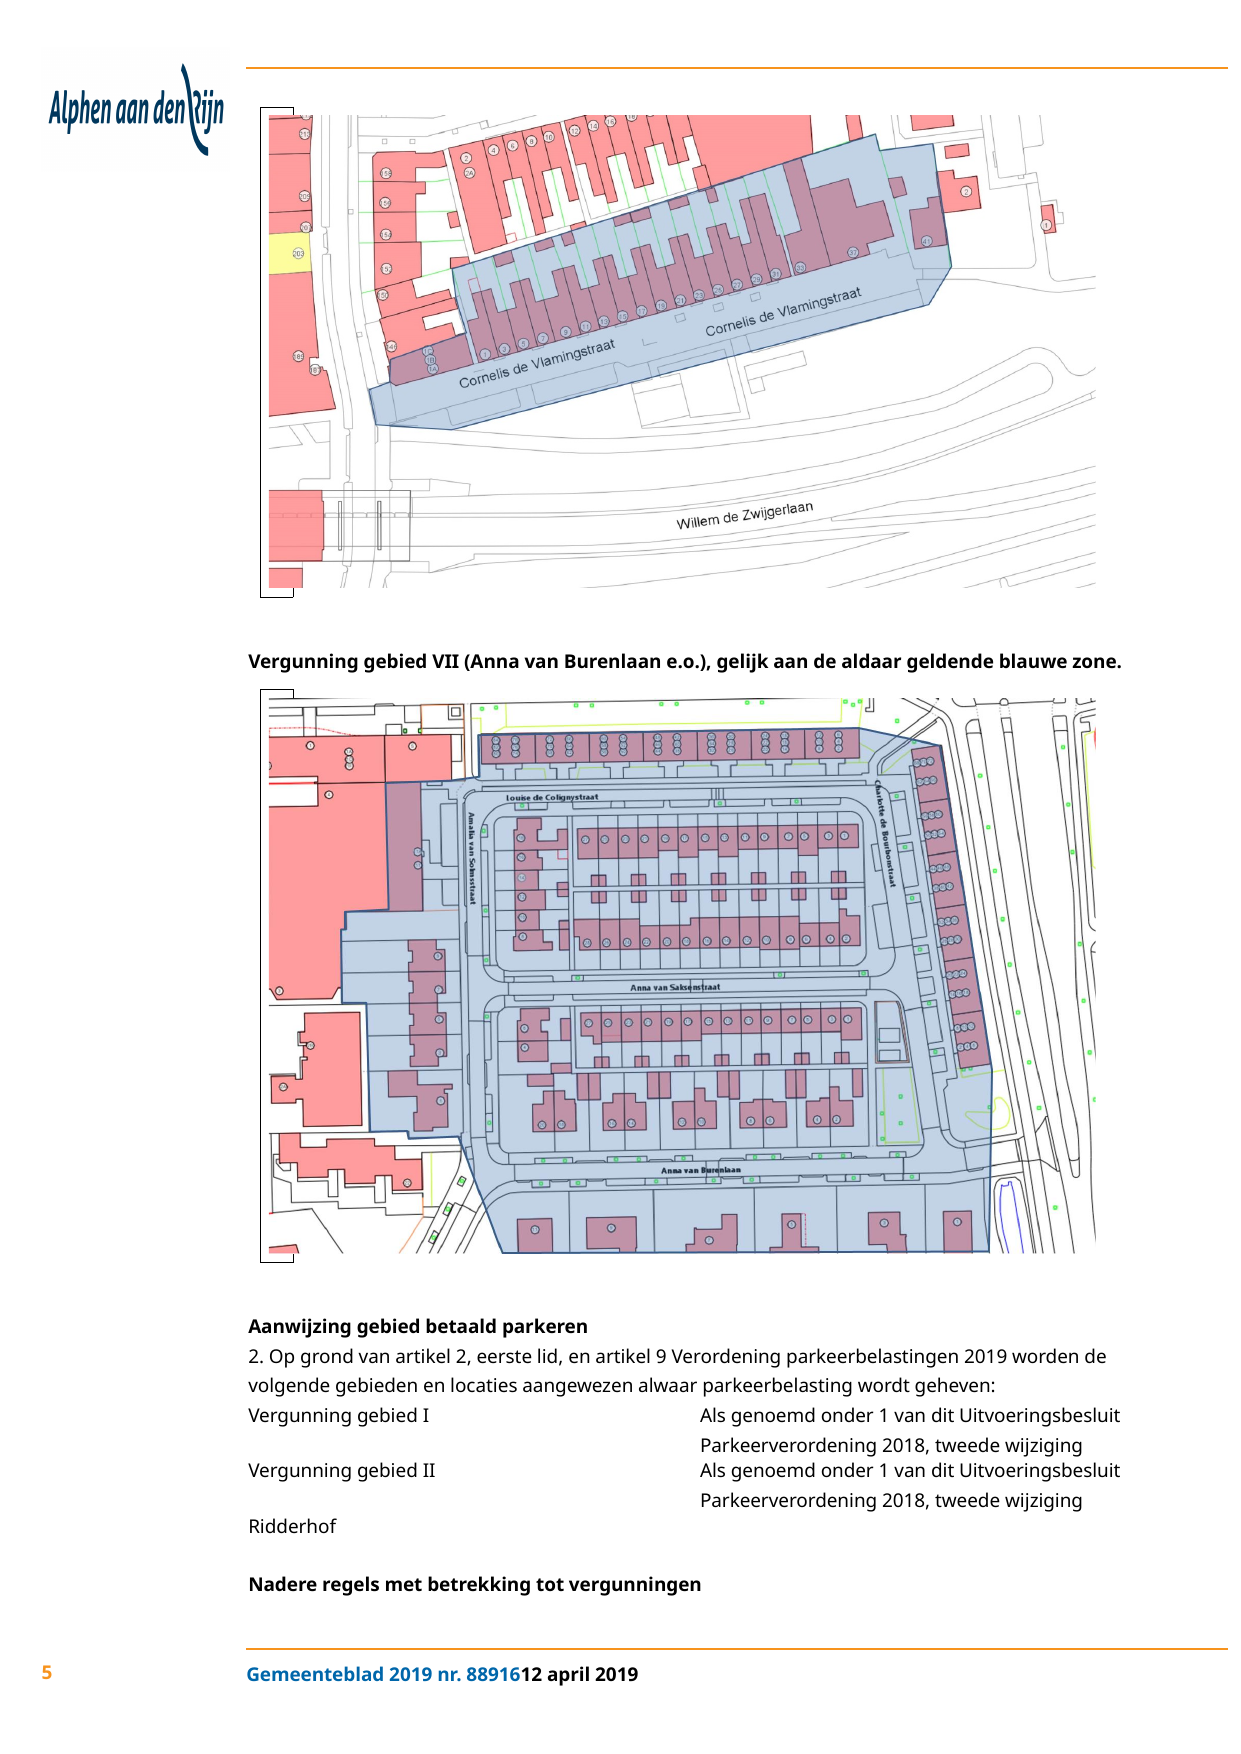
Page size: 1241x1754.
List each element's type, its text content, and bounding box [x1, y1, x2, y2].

text Nadere regels met betrekking tot vergunningen [248, 1571, 1152, 1597]
table_header Vergunning gebied I [248, 1402, 700, 1457]
table_cell Als genoemd onder 1 van dit Uitvoeringsbesluit Parkeerverordening 2018, tweede wijziging [700, 1458, 1152, 1513]
text Vergunning gebied VII (Anna van Burenlaan e.o.), gelijk aan de aldaar geldende blauwe zone. [248, 648, 1152, 674]
picture [268, 698, 1096, 1254]
table_cell Ridderhof [248, 1513, 700, 1538]
text Aanwijzing gebied betaald parkeren [248, 1313, 1152, 1339]
table_cell Vergunning gebied II [248, 1458, 700, 1513]
table_cell [700, 1513, 1152, 1538]
picture [41, 47, 231, 172]
text 2. Op grond van artikel 2, eerste lid, en artikel 9 Verordening parkeerbelastingen 2019 worden de volgende gebieden en locaties aangewezen alwaar parkeerbelasting wordt geheven: [248, 1343, 1152, 1398]
picture [268, 115, 1096, 588]
table_header Als genoemd onder 1 van dit Uitvoeringsbesluit Parkeerverordening 2018, tweede wijziging [700, 1402, 1152, 1457]
